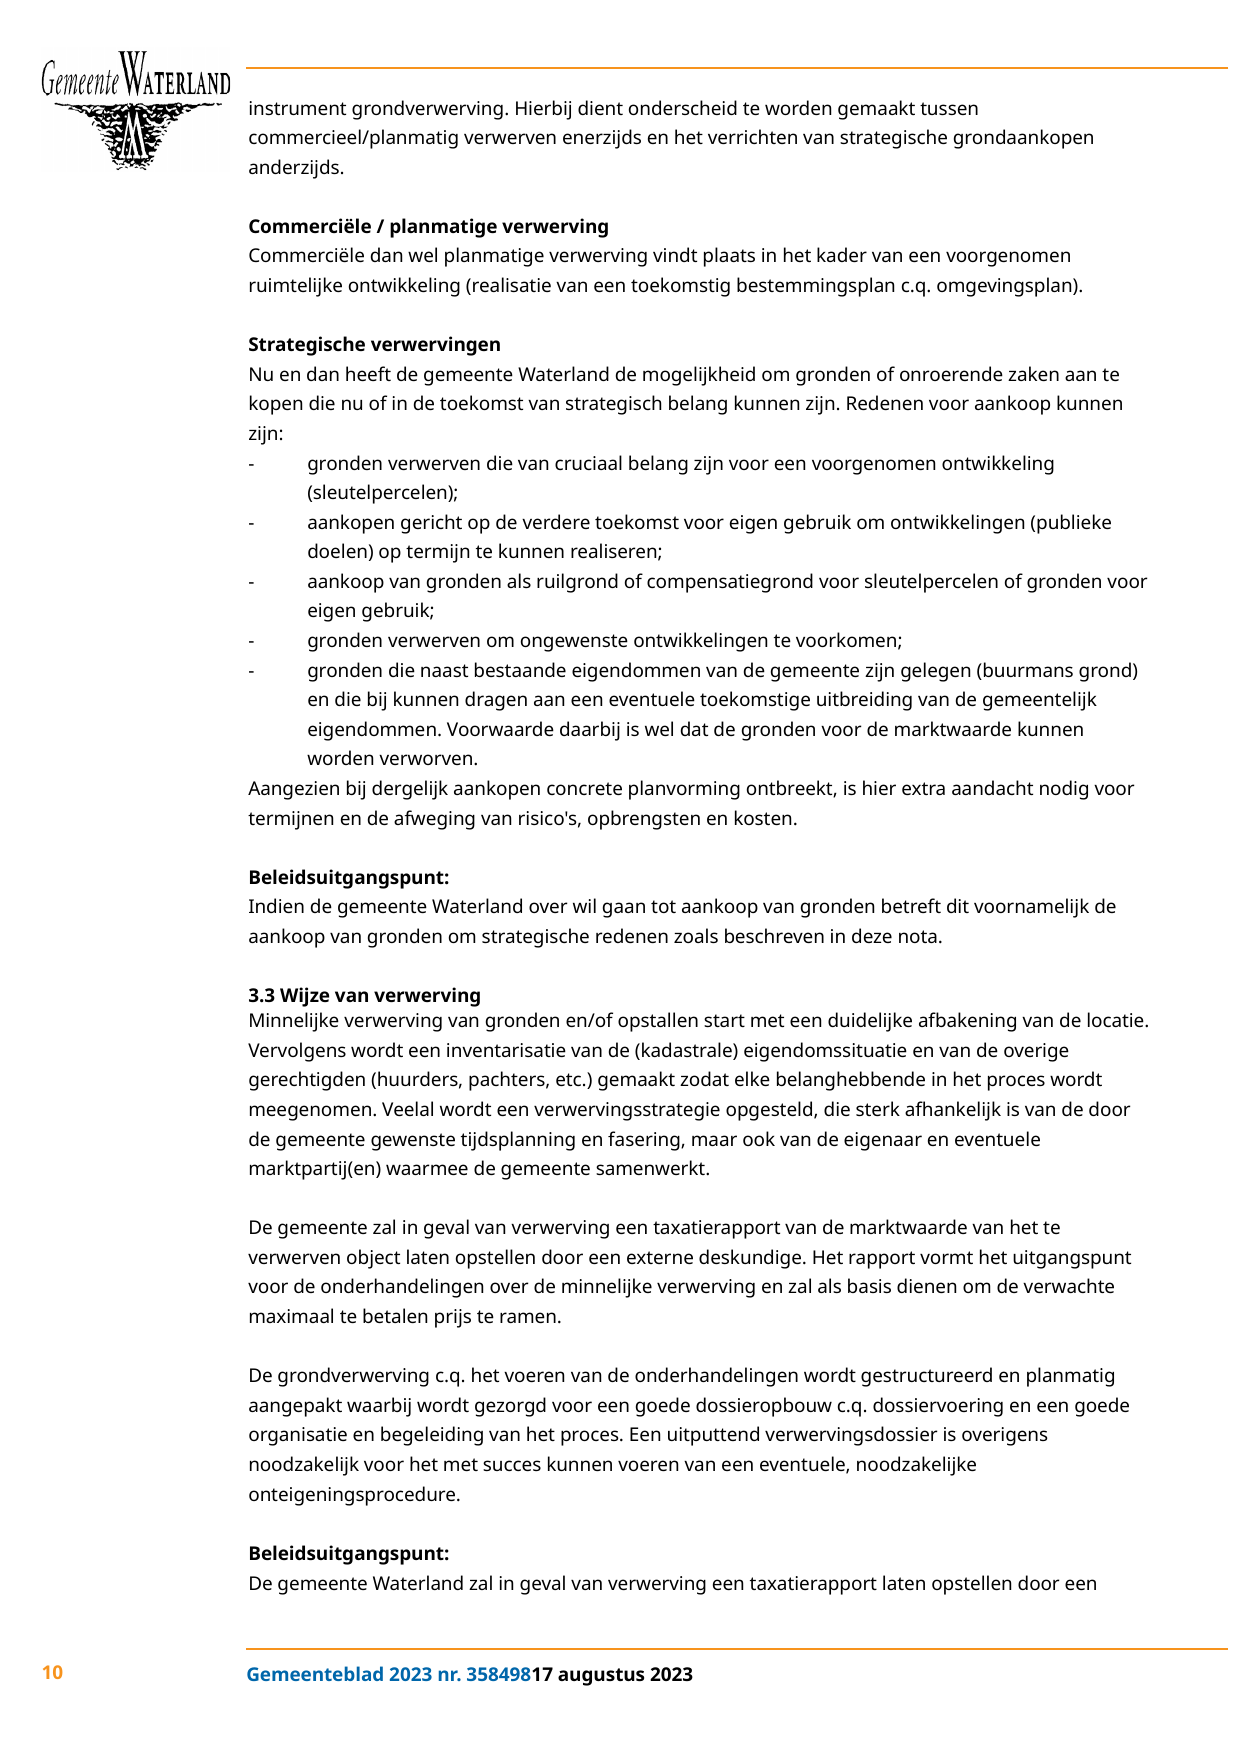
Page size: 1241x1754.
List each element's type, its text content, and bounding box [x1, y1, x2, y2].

text De grondverwerving c.q. het voeren van de onderhandelingen wordt gestructureerd en planmatig aangepakt waarbij wordt gezorgd voor een goede dossieropbouw c.q. dossiervoering en een goede organisatie en begeleiding van het proces. Een uitputtend verwervingsdossier is overigens noodzakelijk voor het met succes kunnen voeren van een eventuele, noodzakelijke onteigeningsprocedure. [248, 1362, 1152, 1507]
list aankopen gericht op de verdere toekomst voor eigen gebruik om ontwikkelingen (publieke doelen) op termijn te kunnen realiseren; [248, 509, 1152, 564]
text Commerciële / planmatige verwerving [248, 213, 1152, 239]
text instrument grondverwerving. Hierbij dient onderscheid te worden gemaakt tussen commercieel/planmatig verwerven enerzijds en het verrichten van strategische grondaankopen anderzijds. [248, 95, 1152, 180]
list gronden verwerven die van cruciaal belang zijn voor een voorgenomen ontwikkeling (sleutelpercelen); [248, 450, 1152, 505]
table_header Beleidsuitgangspunt: Indien de gemeente Waterland over wil gaan tot aankoop van gronden betreft dit voornamelijk de aankoop van gronden om strategische redenen zoals beschreven in deze nota. [248, 864, 1152, 949]
text 3.3 Wijze van verwerving [248, 982, 1152, 1007]
list aankoop van gronden als ruilgrond of compensatiegrond voor sleutelpercelen of gronden voor eigen gebruik; [248, 568, 1152, 623]
table_header Beleidsuitgangspunt: De gemeente Waterland zal in geval van verwerving een taxatierapport laten opstellen door een [248, 1540, 1152, 1595]
picture [41, 47, 231, 172]
list gronden verwerven om ongewenste ontwikkelingen te voorkomen; [248, 627, 1152, 653]
text Strategische verwervingen [248, 331, 1152, 357]
text Nu en dan heeft de gemeente Waterland de mogelijkheid om gronden of onroerende zaken aan te kopen die nu of in de toekomst van strategisch belang kunnen zijn. Redenen voor aankoop kunnen zijn: [248, 361, 1152, 446]
text Commerciële dan wel planmatige verwerving vindt plaats in het kader van een voorgenomen ruimtelijke ontwikkeling (realisatie van een toekomstig bestemmingsplan c.q. omgevingsplan). [248, 243, 1152, 298]
text Aangezien bij dergelijk aankopen concrete planvorming ontbreekt, is hier extra aandacht nodig voor termijnen en de afweging van risico's, opbrengsten en kosten. [248, 775, 1152, 831]
list gronden die naast bestaande eigendommen van de gemeente zijn gelegen (buurmans grond) en die bij kunnen dragen aan een eventuele toekomstige uitbreiding van de gemeentelijk eigendommen. Voorwaarde daarbij is wel dat de gronden voor de marktwaarde kunnen worden verworven. [248, 657, 1152, 771]
text De gemeente zal in geval van verwerving een taxatierapport van de marktwaarde van het te verwerven object laten opstellen door een externe deskundige. Het rapport vormt het uitgangspunt voor de onderhandelingen over de minnelijke verwerving en zal als basis dienen om de verwachte maximaal te betalen prijs te ramen. [248, 1214, 1152, 1329]
text Minnelijke verwerving van gronden en/of opstallen start met een duidelijke afbakening van de locatie. Vervolgens wordt een inventarisatie van de (kadastrale) eigendomssituatie en van de overige gerechtigden (huurders, pachters, etc.) gemaakt zodat elke belanghebbende in het proces wordt meegenomen. Veelal wordt een verwervingsstrategie opgesteld, die sterk afhankelijk is van de door de gemeente gewenste tijdsplanning en fasering, maar ook van de eigenaar en eventuele marktpartij(en) waarmee de gemeente samenwerkt. [248, 1007, 1152, 1181]
